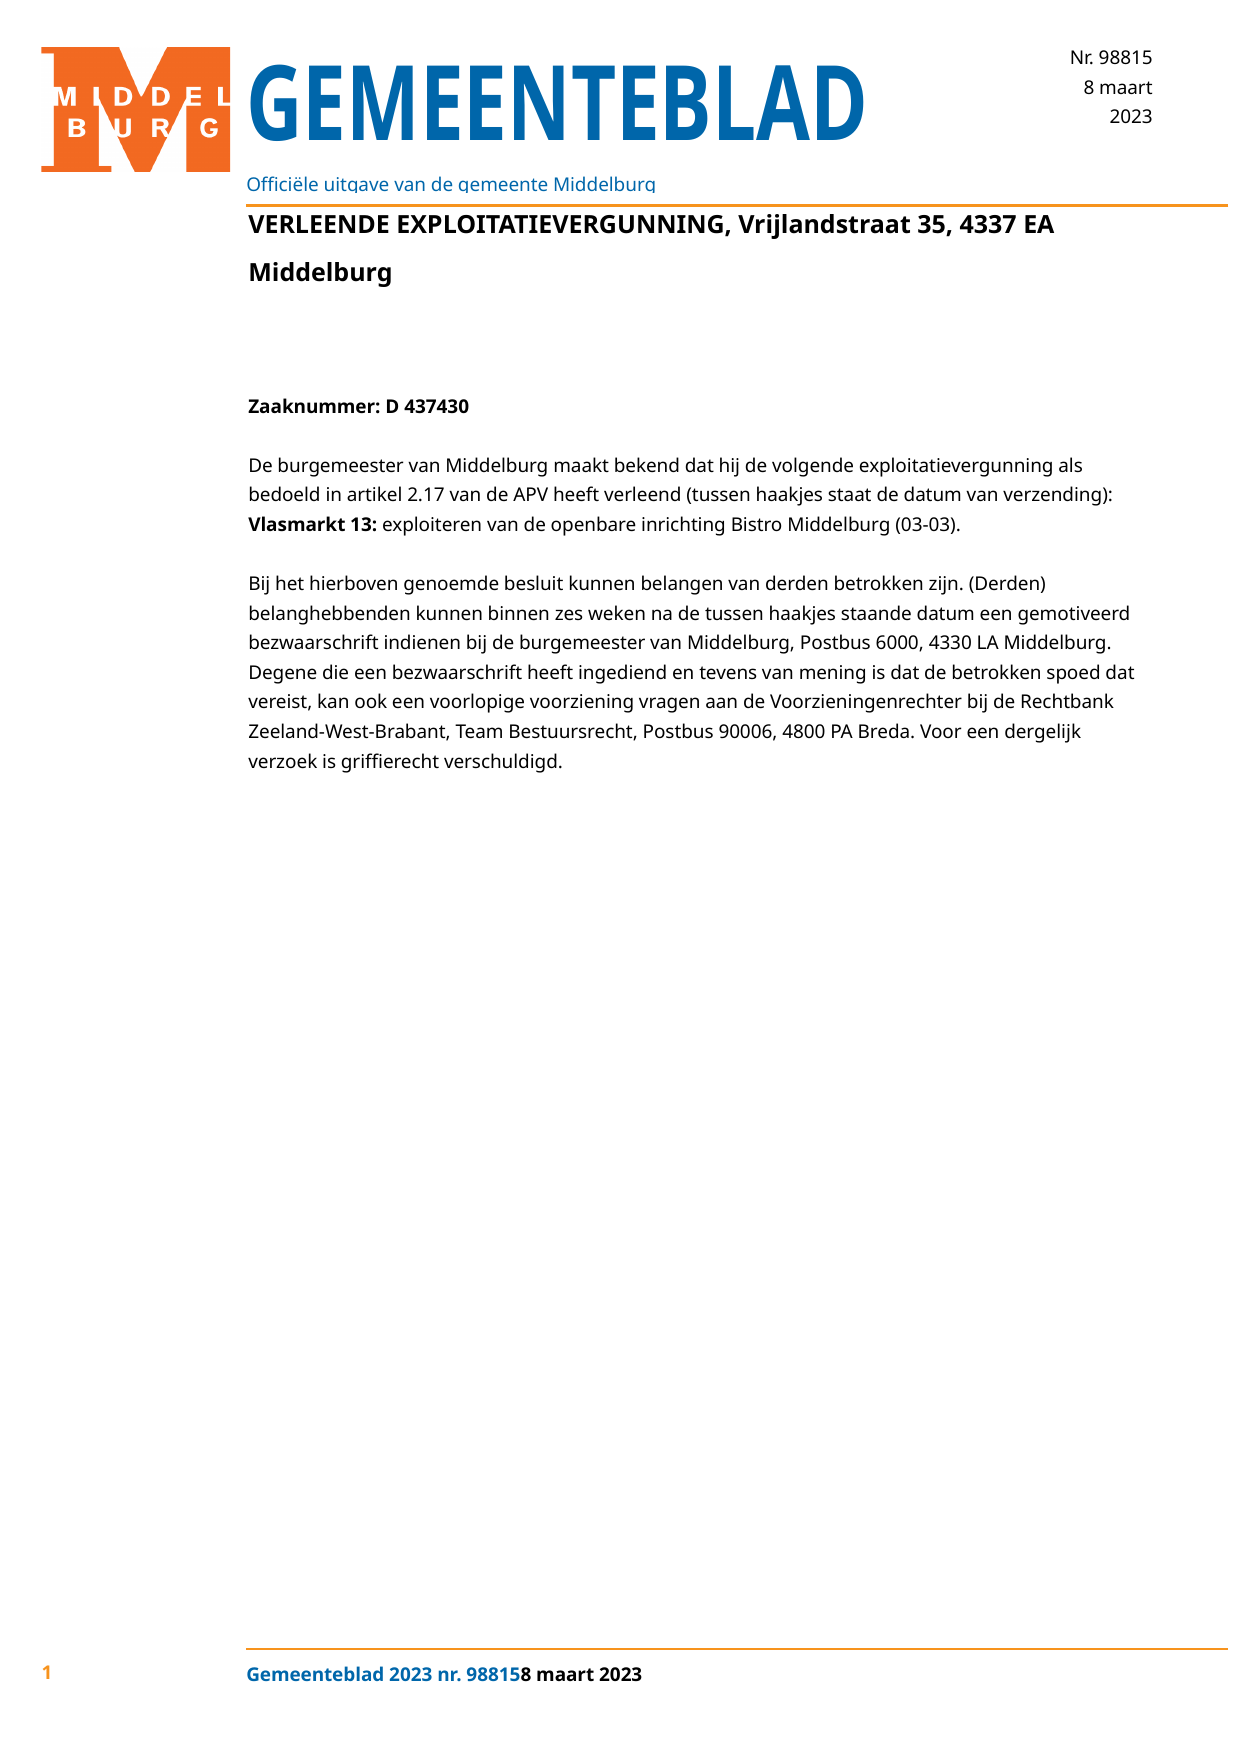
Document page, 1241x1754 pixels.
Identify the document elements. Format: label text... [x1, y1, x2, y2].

text Zaaknummer: D 437430 [248, 393, 1152, 419]
text Bij het hierboven genoemde besluit kunnen belangen van derden betrokken zijn. (Derden) belanghebbenden kunnen binnen zes weken na de tussen haakjes staande datum een gemotiveerd bezwaarschrift indienen bij de burgemeester van Middelburg, Postbus 6000, 4330 LA Middelburg. [248, 570, 1152, 655]
text De burgemeester van Middelburg maakt bekend dat hij de volgende exploitatievergunning als bedoeld in artikel 2.17 van de APV heeft verleend (tussen haakjes staat de datum van verzending): [248, 452, 1152, 507]
picture [41, 47, 231, 172]
text VERLEENDE EXPLOITATIEVERGUNNING, Vrijlandstraat 35, 4337 EA Middelburg [248, 207, 1152, 288]
text Degene die een bezwaarschrift heeft ingediend en tevens van mening is dat de betrokken spoed dat vereist, kan ook een voorlopige voorziening vragen aan de Voorzieningenrechter bij de Rechtbank Zeeland-West-Brabant, Team Bestuursrecht, Postbus 90006, 4800 PA Breda. Voor een dergelijk verzoek is griffierecht verschuldigd. [248, 659, 1152, 774]
text Vlasmarkt 13: exploiteren van de openbare inrichting Bistro Middelburg (03-03). [248, 511, 1152, 537]
